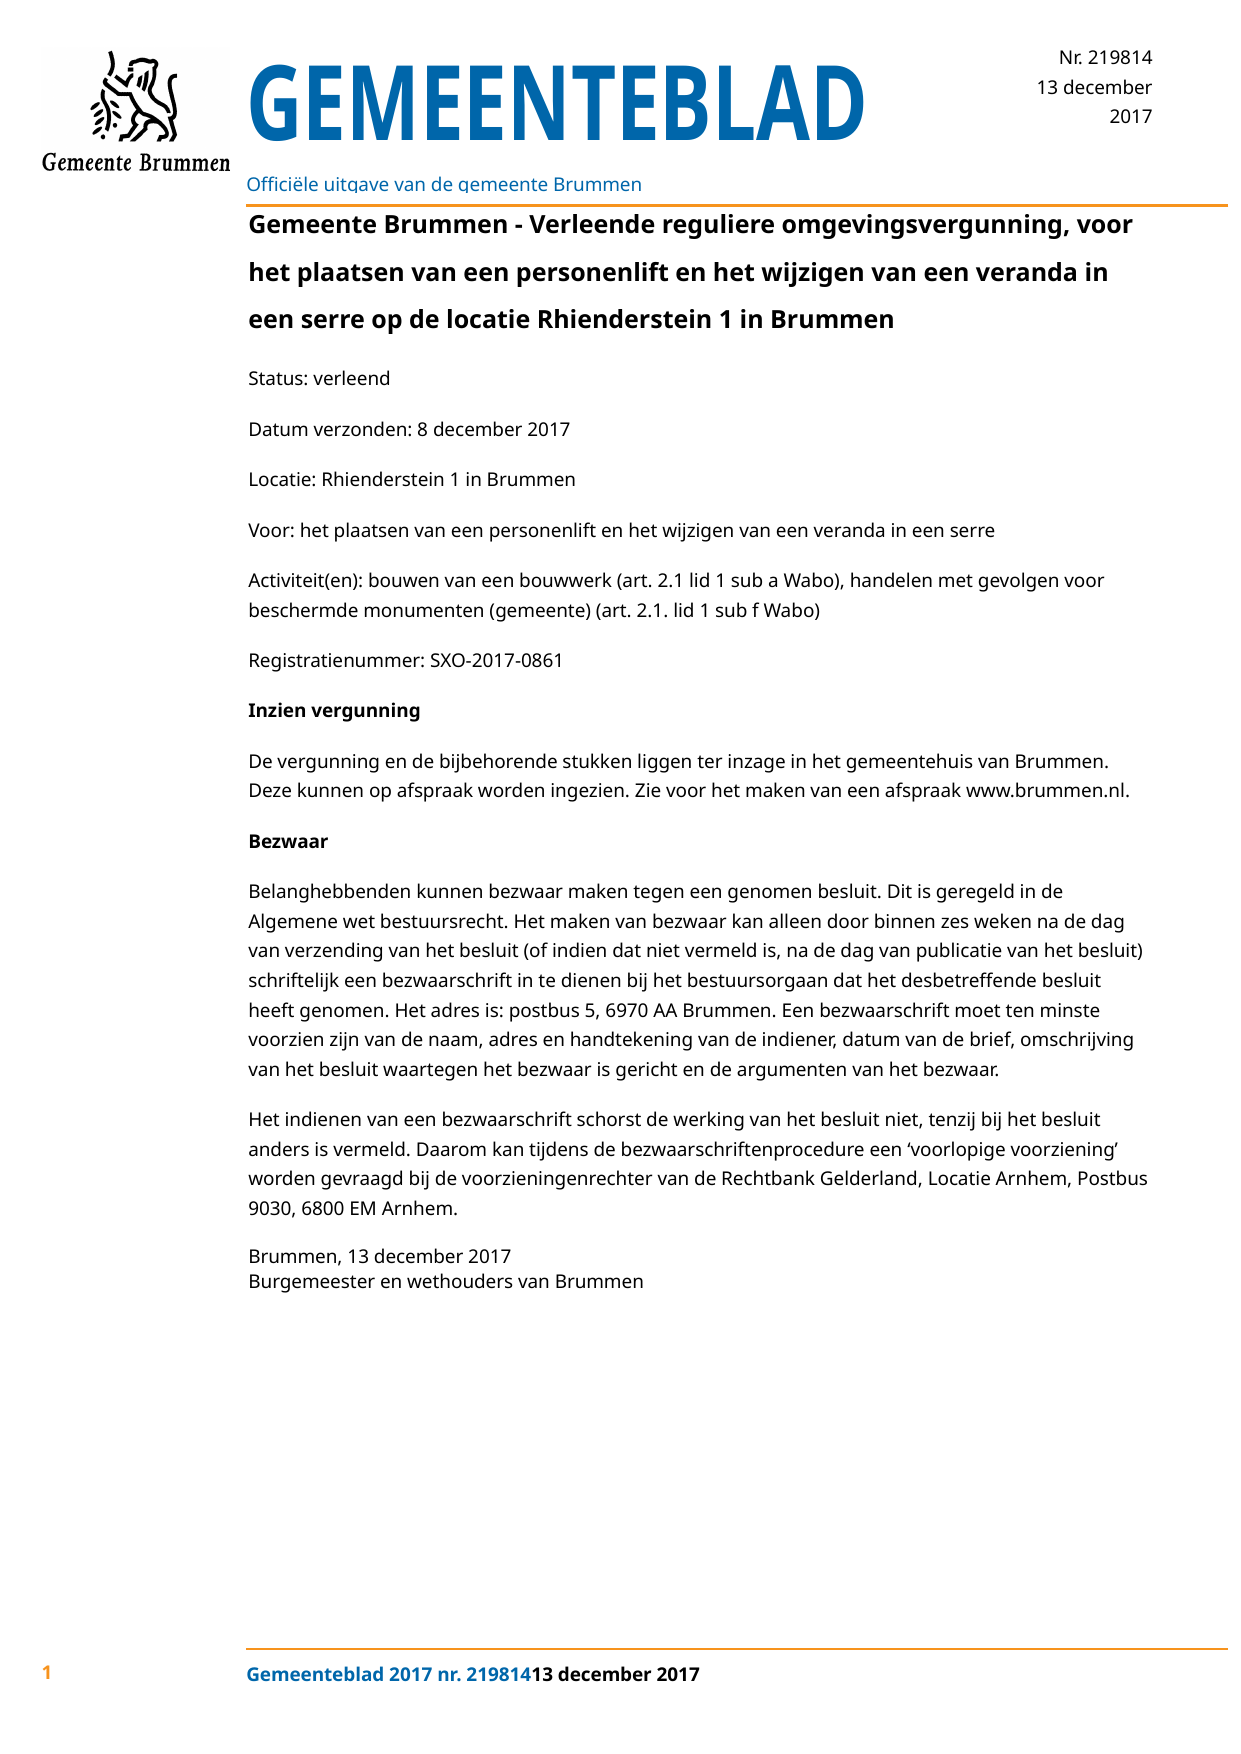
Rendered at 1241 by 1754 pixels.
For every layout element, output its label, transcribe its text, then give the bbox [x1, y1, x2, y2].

picture [41, 47, 231, 172]
text Gemeente Brummen - Verleende reguliere omgevingsvergunning, voor het plaatsen van een personenlift en het wijzigen van een veranda in een serre op de locatie Rhienderstein 1 in Brummen [248, 207, 1152, 336]
text Registratienummer: SXO-2017-0861 [248, 647, 1152, 673]
text Status: verleend [248, 366, 1152, 391]
text Burgemeester en wethouders van Brummen [248, 1269, 1152, 1294]
text De vergunning en de bijbehorende stukken liggen ter inzage in het gemeentehuis van Brummen. Deze kunnen op afspraak worden ingezien. Zie voor het maken van een afspraak www.brummen.nl. [248, 748, 1152, 803]
text Activiteit(en): bouwen van een bouwwerk (art. 2.1 lid 1 sub a Wabo), handelen met gevolgen voor beschermde monumenten (gemeente) (art. 2.1. lid 1 sub f Wabo) [248, 567, 1152, 622]
text Brummen, 13 december 2017 [248, 1243, 1152, 1269]
text Het indienen van een bezwaarschrift schorst de werking van het besluit niet, tenzij bij het besluit anders is vermeld. Daarom kan tijdens de bezwaarschriftenprocedure een ‘voorlopige voorziening’ worden gevraagd bij de voorzieningenrechter van de Rechtbank Gelderland, Locatie Arnhem, Postbus 9030, 6800 EM Arnhem. [248, 1106, 1152, 1221]
text Datum verzonden: 8 december 2017 [248, 416, 1152, 442]
text Inzien vergunning [248, 698, 1152, 723]
text Bezwaar [248, 828, 1152, 854]
text Locatie: Rhienderstein 1 in Brummen [248, 466, 1152, 492]
text Belanghebbenden kunnen bezwaar maken tegen een genomen besluit. Dit is geregeld in de Algemene wet bestuursrecht. Het maken van bezwaar kan alleen door binnen zes weken na de dag van verzending van het besluit (of indien dat niet vermeld is, na de dag van publicatie van het besluit) schriftelijk een bezwaarschrift in te dienen bij het bestuursorgaan dat het desbetreffende besluit heeft genomen. Het adres is: postbus 5, 6970 AA Brummen. Een bezwaarschrift moet ten minste voorzien zijn van de naam, adres en handtekening van de indiener, datum van de brief, omschrijving van het besluit waartegen het bezwaar is gericht en de argumenten van het bezwaar. [248, 878, 1152, 1082]
text Voor: het plaatsen van een personenlift en het wijzigen van een veranda in een serre [248, 517, 1152, 542]
